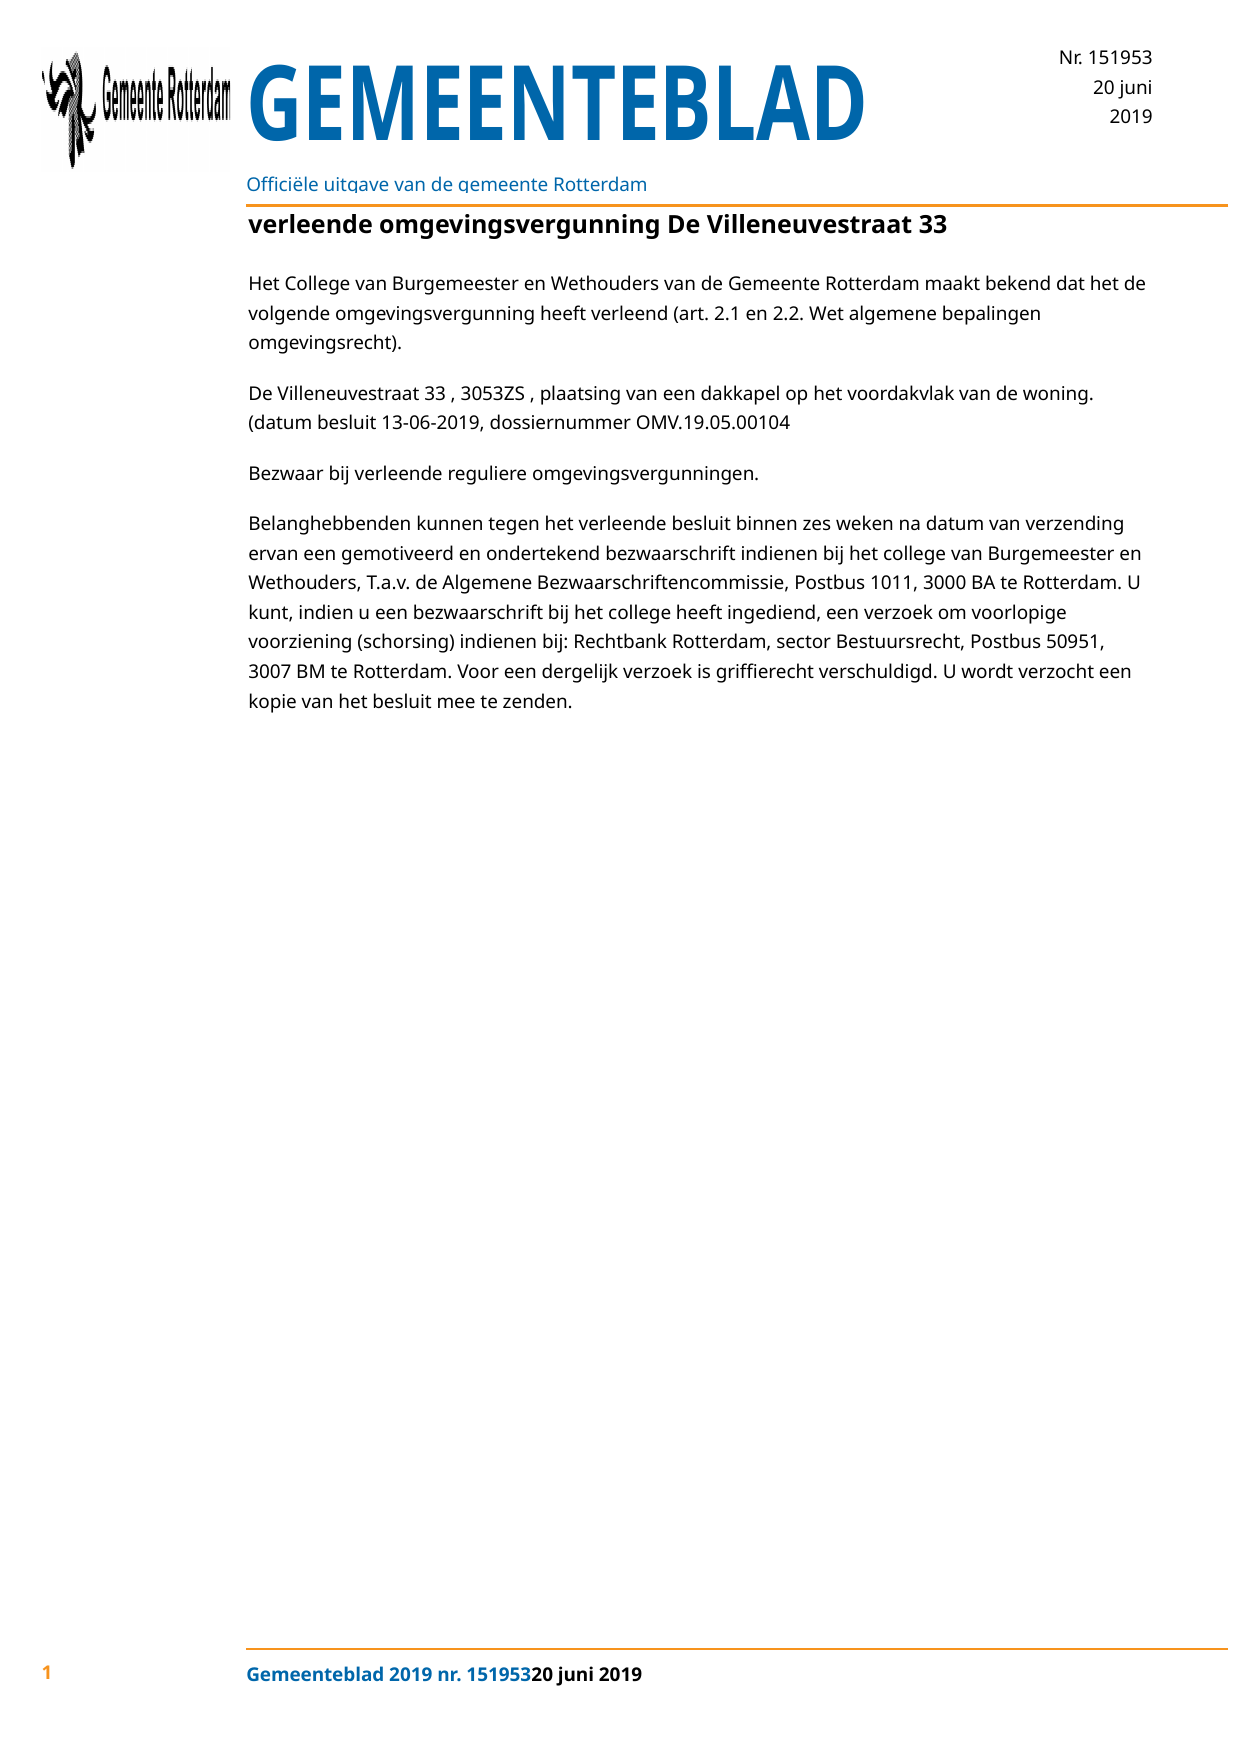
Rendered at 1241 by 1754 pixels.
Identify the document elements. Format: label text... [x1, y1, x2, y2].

text Bezwaar bij verleende reguliere omgevingsvergunningen. [248, 460, 1152, 486]
text De Villeneuvestraat 33 , 3053ZS , plaatsing van een dakkapel op het voordakvlak van de woning. (datum besluit 13-06-2019, dossiernummer OMV.19.05.00104 [248, 380, 1152, 435]
text Belanghebbenden kunnen tegen het verleende besluit binnen zes weken na datum van verzending ervan een gemotiveerd en ondertekend bezwaarschrift indienen bij het college van Burgemeester en Wethouders, T.a.v. de Algemene Bezwaarschriftencommissie, Postbus 1011, 3000 BA te Rotterdam. U kunt, indien u een bezwaarschrift bij het college heeft ingediend, een verzoek om voorlopige voorziening (schorsing) indienen bij: Rechtbank Rotterdam, sector Bestuursrecht, Postbus 50951, 3007 BM te Rotterdam. Voor een dergelijk verzoek is griffierecht verschuldigd. U wordt verzocht een kopie van het besluit mee te zenden. [248, 510, 1152, 713]
text Het College van Burgemeester en Wethouders van de Gemeente Rotterdam maakt bekend dat het de volgende omgevingsvergunning heeft verleend (art. 2.1 en 2.2. Wet algemene bepalingen omgevingsrecht). [248, 270, 1152, 355]
picture [41, 47, 231, 172]
text verleende omgevingsvergunning De Villeneuvestraat 33 [248, 207, 1152, 241]
